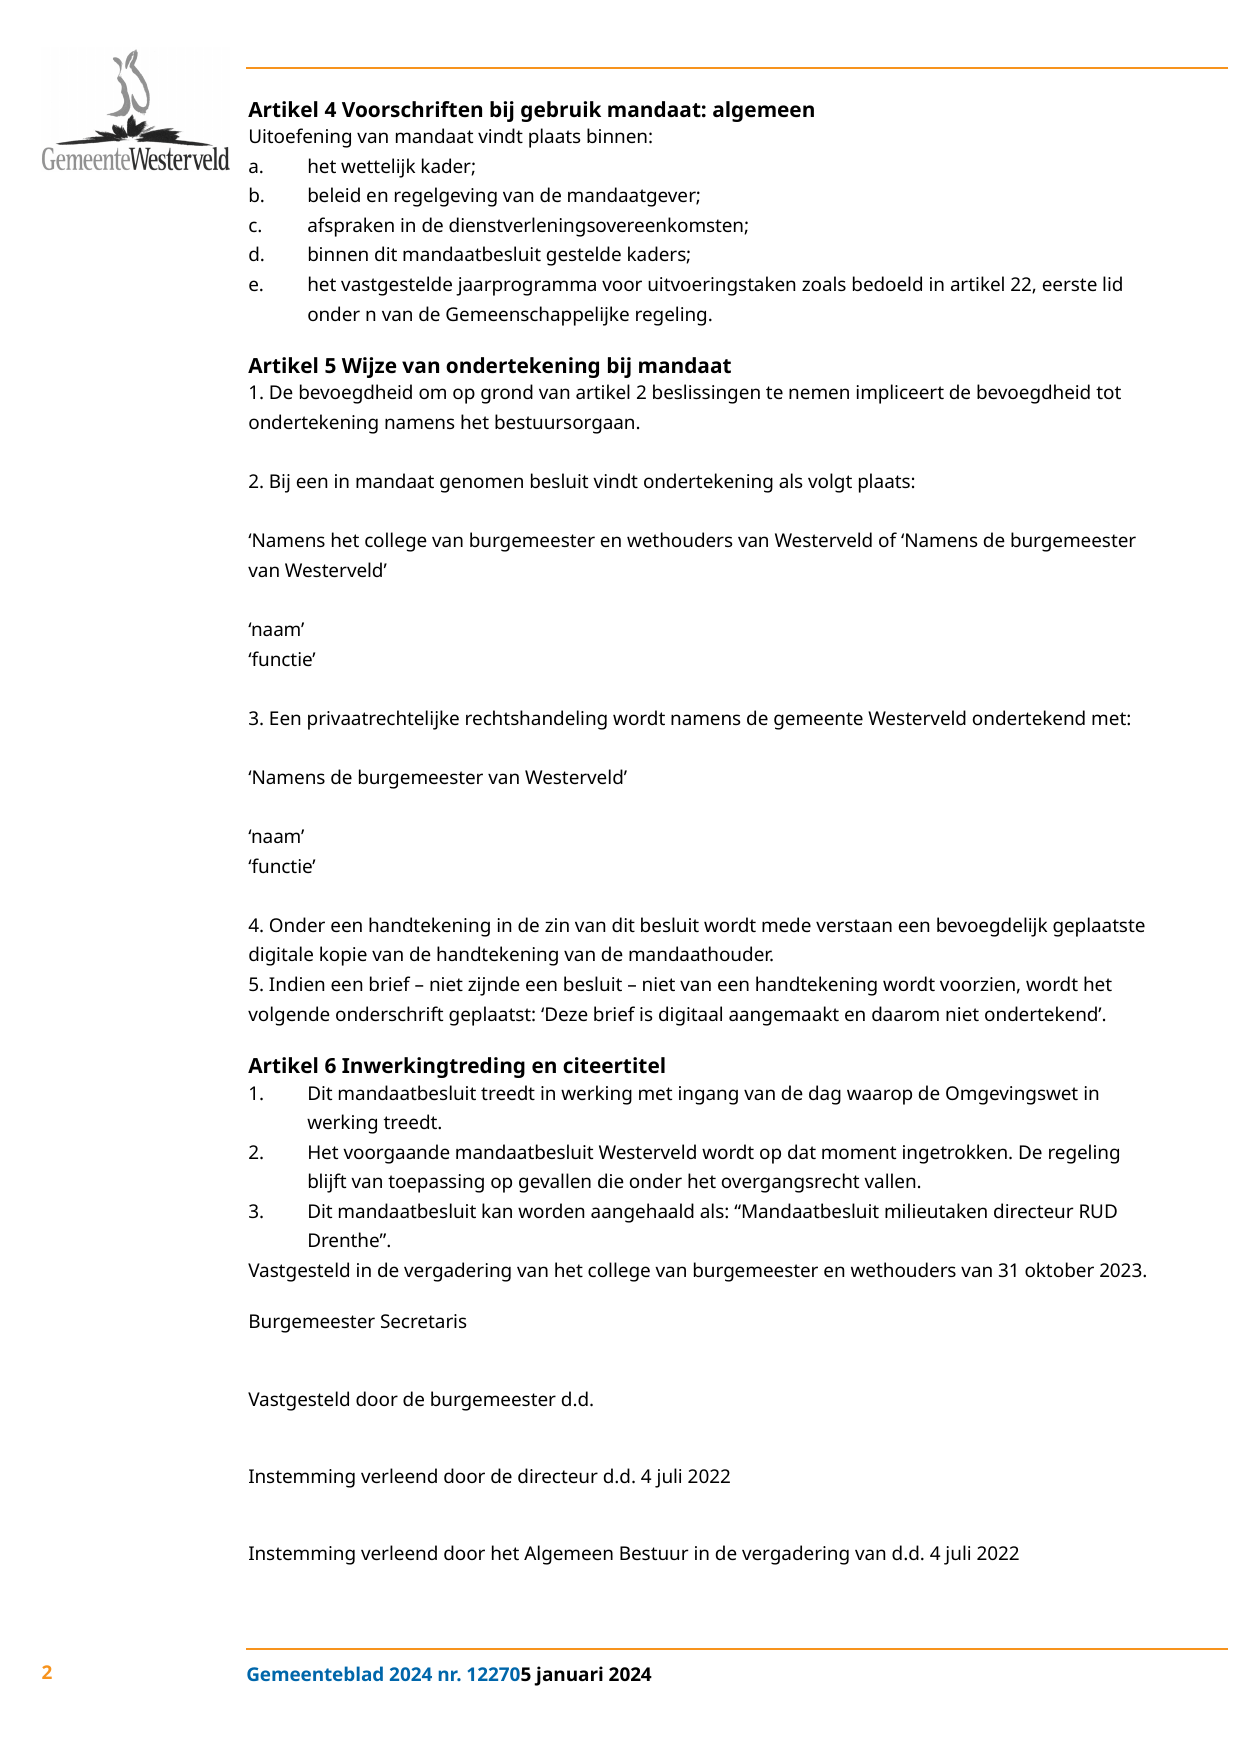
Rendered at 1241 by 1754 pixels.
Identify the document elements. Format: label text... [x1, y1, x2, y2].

text 2. Bij een in mandaat genomen besluit vindt ondertekening als volgt plaats: [248, 468, 1152, 494]
text 5. Indien een brief – niet zijnde een besluit – niet van een handtekening wordt voorzien, wordt het volgende onderschrift geplaatst: ‘Deze brief is digitaal aangemaakt en daarom niet ondertekend’. [248, 971, 1152, 1027]
text Vastgesteld door de burgemeester d.d. [248, 1386, 1152, 1412]
text ‘naam’ [248, 616, 1152, 642]
list het wettelijk kader; [248, 153, 1152, 178]
text ‘Namens het college van burgemeester en wethouders van Westerveld of ‘Namens de burgemeester van Westerveld’ [248, 527, 1152, 583]
text ‘functie’ [248, 646, 1152, 672]
text 1. De bevoegdheid om op grond van artikel 2 beslissingen te nemen impliceert de bevoegdheid tot ondertekening namens het bestuursorgaan. [248, 379, 1152, 435]
text ‘naam’ [248, 823, 1152, 849]
list Het voorgaande mandaatbesluit Westerveld wordt op dat moment ingetrokken. De regeling blijft van toepassing op gevallen die onder het overgangsrecht vallen. [248, 1139, 1152, 1194]
list het vastgestelde jaarprogramma voor uitvoeringstaken zoals bedoeld in artikel 22, eerste lid onder n van de Gemeenschappelijke regeling. [248, 271, 1152, 326]
list Dit mandaatbesluit kan worden aangehaald als: “Mandaatbesluit milieutaken directeur RUD Drenthe”. [248, 1198, 1152, 1253]
text 4. Onder een handtekening in de zin van dit besluit wordt mede verstaan een bevoegdelijk geplaatste digitale kopie van de handtekening van de mandaathouder. [248, 912, 1152, 967]
text Artikel 5 Wijze van ondertekening bij mandaat [248, 351, 1152, 379]
text Instemming verleend door de directeur d.d. 4 juli 2022 [248, 1463, 1152, 1489]
text Artikel 6 Inwerkingtreding en citeertitel [248, 1051, 1152, 1080]
text 3. Een privaatrechtelijke rechtshandeling wordt namens de gemeente Westerveld ondertekend met: [248, 705, 1152, 731]
text Uitoefening van mandaat vindt plaats binnen: [248, 123, 1152, 149]
list beleid en regelgeving van de mandaatgever; [248, 182, 1152, 208]
text Burgemeester Secretaris [248, 1309, 1152, 1334]
text ‘Namens de burgemeester van Westerveld’ [248, 764, 1152, 790]
text ‘functie’ [248, 853, 1152, 879]
text Vastgesteld in de vergadering van het college van burgemeester en wethouders van 31 oktober 2023. [248, 1257, 1152, 1283]
picture [41, 47, 231, 172]
list Dit mandaatbesluit treedt in werking met ingang van de dag waarop de Omgevingswet in werking treedt. [248, 1080, 1152, 1135]
list afspraken in de dienstverleningsovereenkomsten; [248, 212, 1152, 238]
text Artikel 4 Voorschriften bij gebruik mandaat: algemeen [248, 95, 1152, 123]
text Instemming verleend door het Algemeen Bestuur in de vergadering van d.d. 4 juli 2022 [248, 1540, 1152, 1566]
list binnen dit mandaatbesluit gestelde kaders; [248, 242, 1152, 267]
